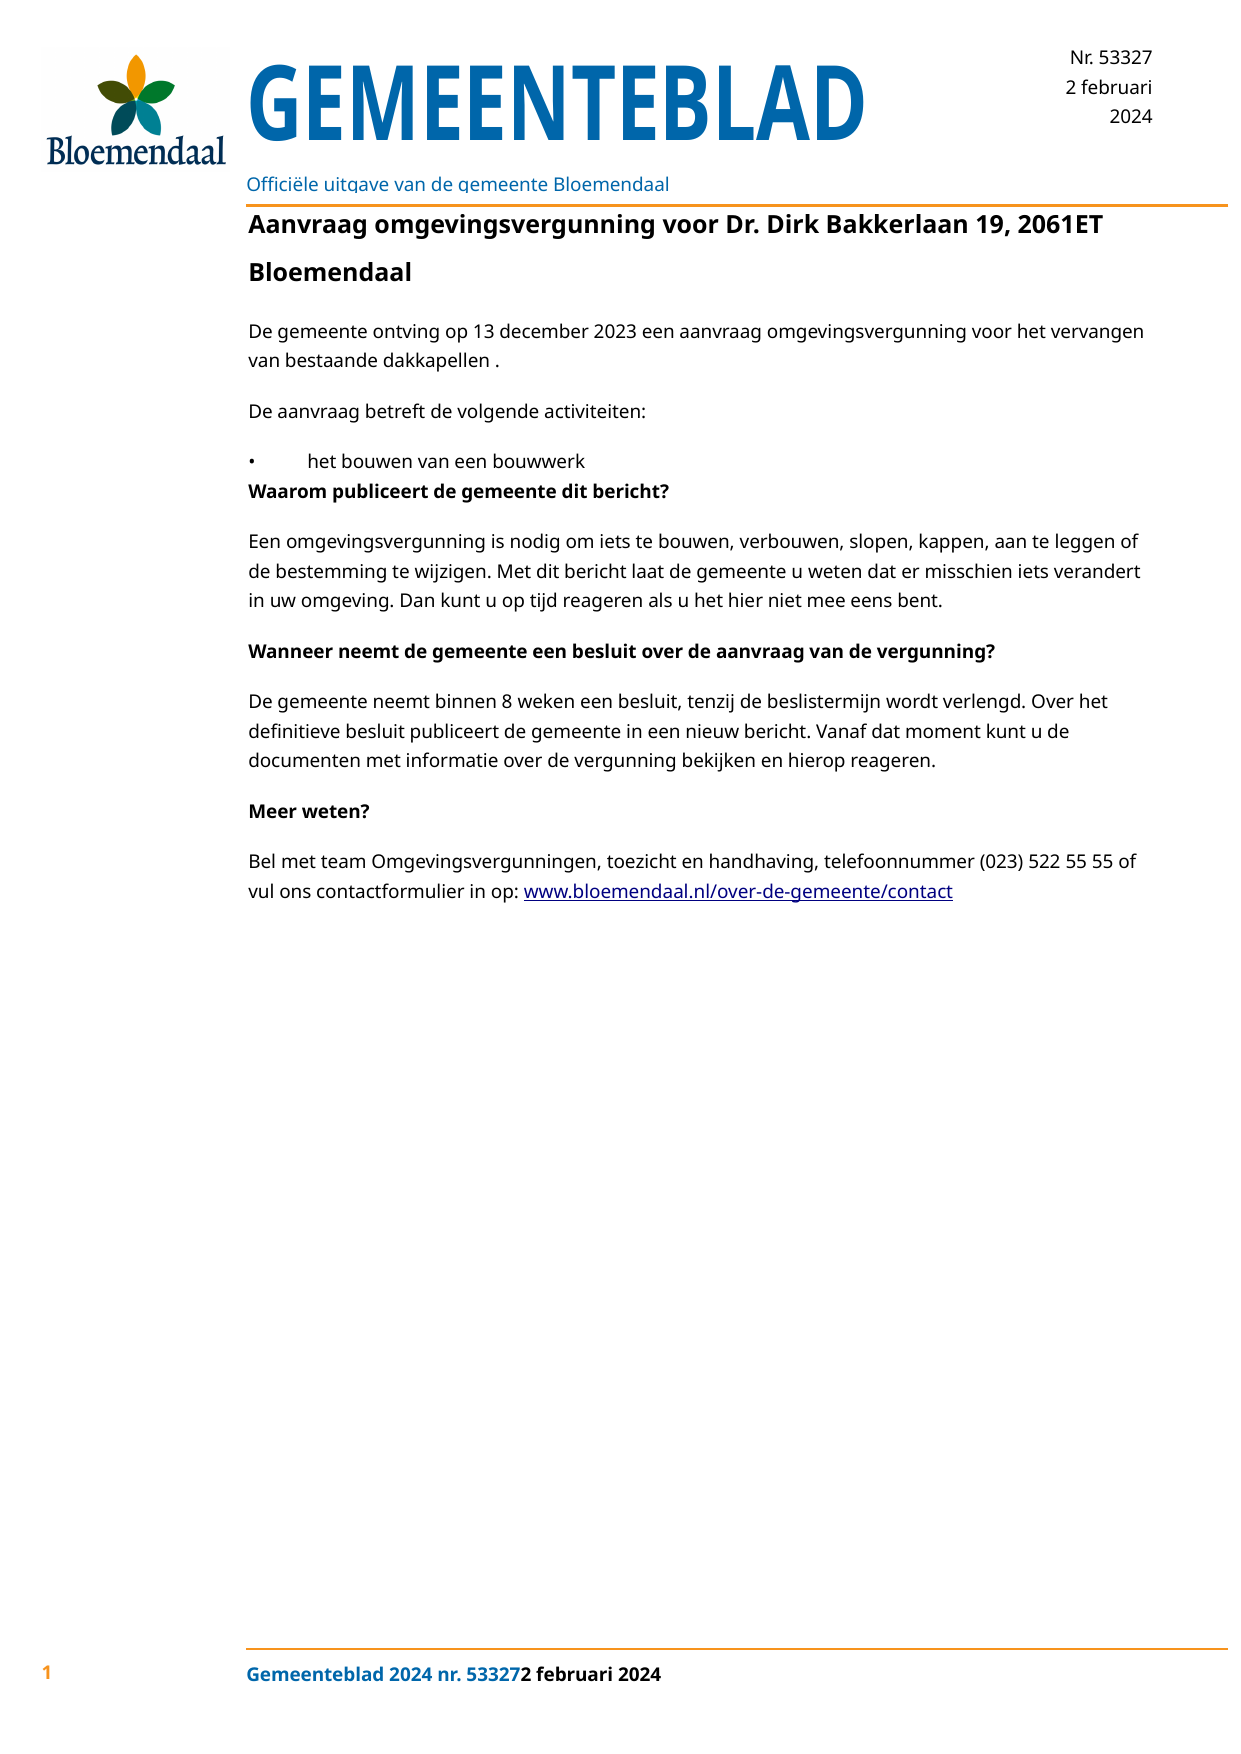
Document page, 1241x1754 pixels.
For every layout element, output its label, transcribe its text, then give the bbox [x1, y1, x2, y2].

list het bouwen van een bouwwerk [248, 448, 1152, 474]
text Een omgevingsvergunning is nodig om iets te bouwen, verbouwen, slopen, kappen, aan te leggen of de bestemming te wijzigen. Met dit bericht laat de gemeente u weten dat er misschien iets verandert in uw omgeving. Dan kunt u op tijd reageren als u het hier niet mee eens bent. [248, 528, 1152, 613]
text Aanvraag omgevingsvergunning voor Dr. Dirk Bakkerlaan 19, 2061ET Bloemendaal [248, 207, 1152, 288]
text Meer weten? [248, 798, 1152, 824]
text De gemeente ontving op 13 december 2023 een aanvraag omgevingsvergunning voor het vervangen van bestaande dakkapellen . [248, 318, 1152, 373]
picture [41, 47, 231, 172]
text Waarom publiceert de gemeente dit bericht? [248, 478, 1152, 504]
text De gemeente neemt binnen 8 weken een besluit, tenzij de beslistermijn wordt verlengd. Over het definitieve besluit publiceert de gemeente in een nieuw bericht. Vanaf dat moment kunt u de documenten met informatie over de vergunning bekijken en hierop reageren. [248, 688, 1152, 773]
text Wanneer neemt de gemeente een besluit over de aanvraag van de vergunning? [248, 638, 1152, 664]
text Bel met team Omgevingsvergunningen, toezicht en handhaving, telefoonnummer (023) 522 55 55 of vul ons contactformulier in op: www.bloemendaal.nl/over-de-gemeente/contact [248, 848, 1152, 904]
text De aanvraag betreft de volgende activiteiten: [248, 398, 1152, 424]
